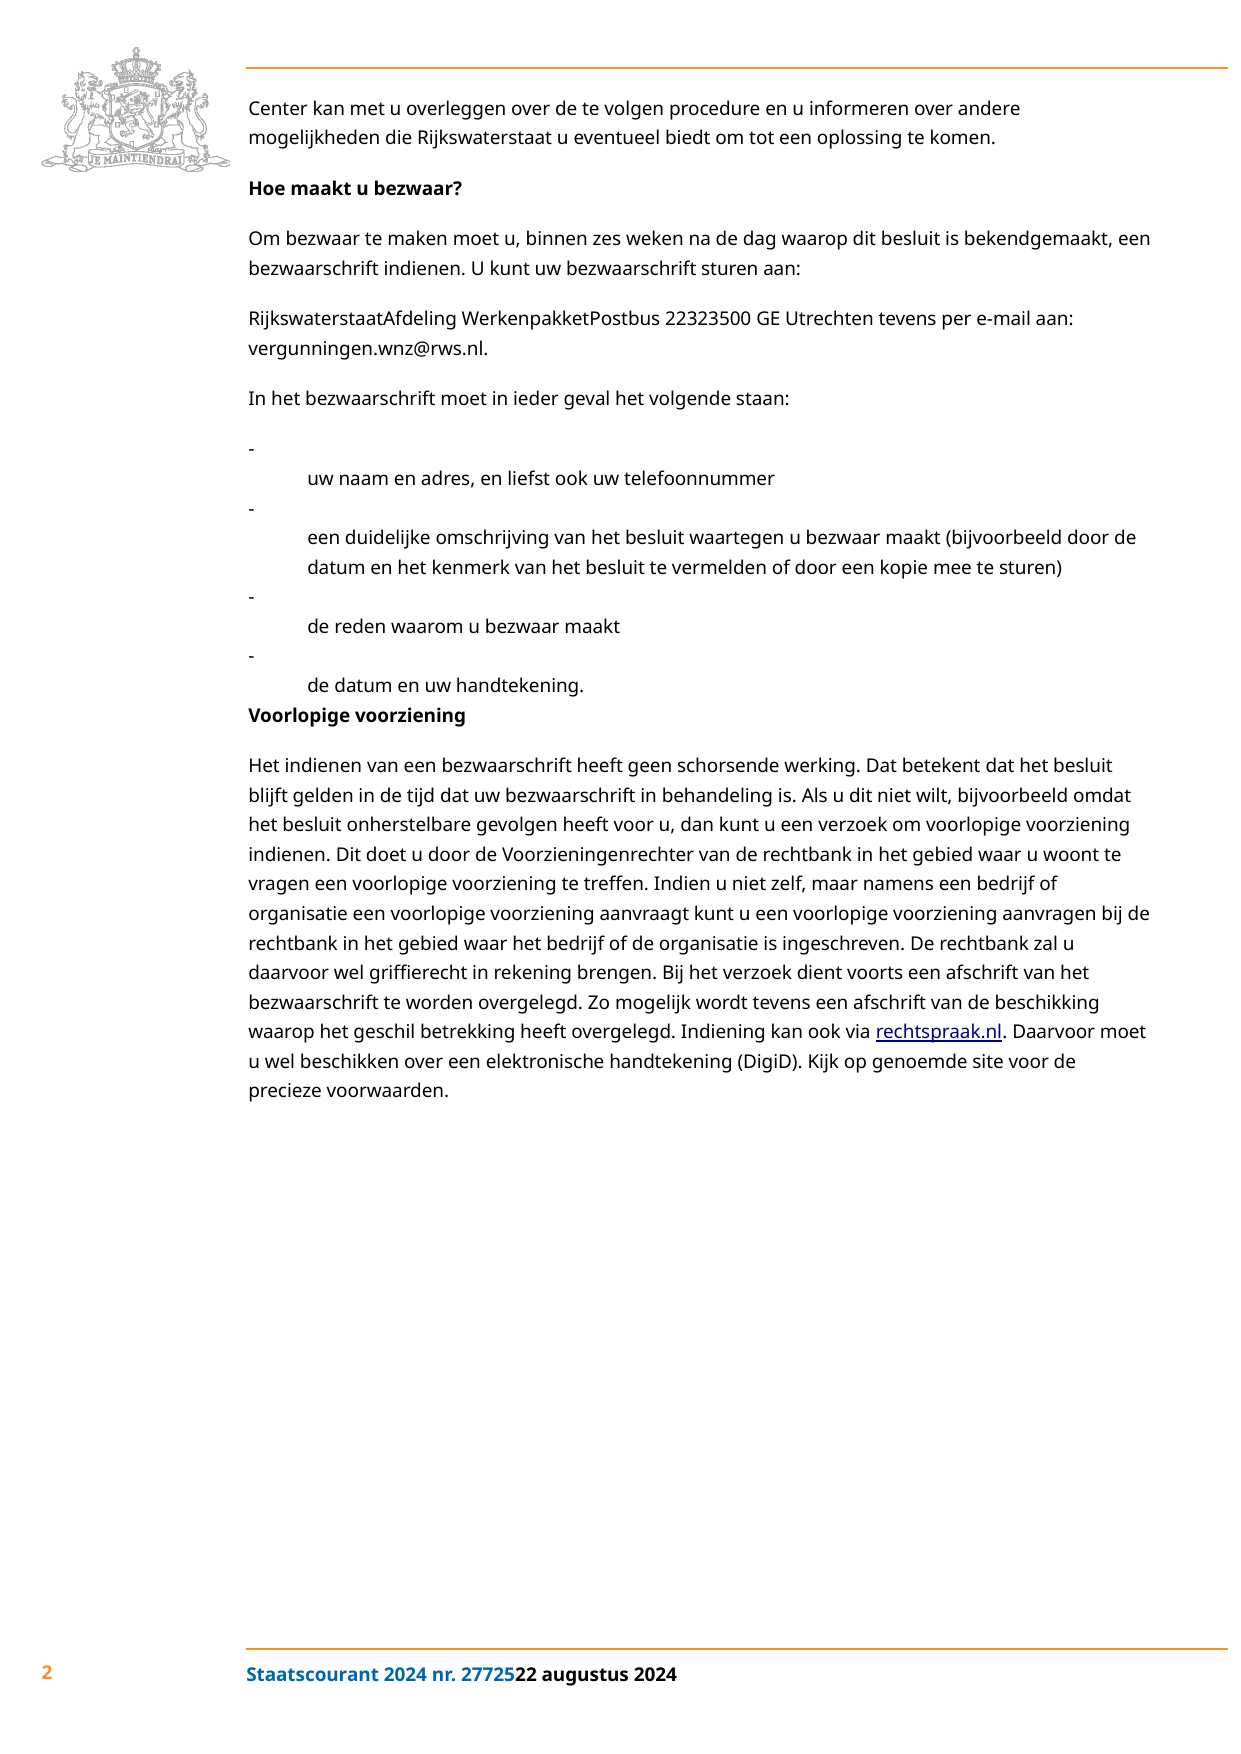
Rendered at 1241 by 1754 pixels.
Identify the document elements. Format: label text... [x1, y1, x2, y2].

text Hoe maakt u bezwaar? [248, 175, 1152, 201]
list de reden waarom u bezwaar maakt [248, 613, 1152, 639]
list een duidelijke omschrijving van het besluit waartegen u bezwaar maakt (bijvoorbeeld door de datum en het kenmerk van het besluit te vermelden of door een kopie mee te sturen) [248, 524, 1152, 580]
text Voorlopige voorziening [248, 702, 1152, 728]
text Om bezwaar te maken moet u, binnen zes weken na de dag waarop dit besluit is bekendgemaakt, een bezwaarschrift indienen. U kunt uw bezwaarschrift sturen aan: [248, 225, 1152, 281]
text In het bezwaarschrift moet in ieder geval het volgende staan: [248, 385, 1152, 411]
text Het indienen van een bezwaarschrift heeft geen schorsende werking. Dat betekent dat het besluit blijft gelden in de tijd dat uw bezwaarschrift in behandeling is. Als u dit niet wilt, bijvoorbeeld omdat het besluit onherstelbare gevolgen heeft voor u, dan kunt u een verzoek om voorlopige voorziening indienen. Dit doet u door de Voorzieningenrechter van de rechtbank in het gebied waar u woont te vragen een voorlopige voorziening te treffen. Indien u niet zelf, maar namens een bedrijf of organisatie een voorlopige voorziening aanvraagt kunt u een voorlopige voorziening aanvragen bij de rechtbank in het gebied waar het bedrijf of de organisatie is ingeschreven. De rechtbank zal u daarvoor wel griffierecht in rekening brengen. Bij het verzoek dient voorts een afschrift van het bezwaarschrift te worden overgelegd. Zo mogelijk wordt tevens een afschrift van de beschikking waarop het geschil betrekking heeft overgelegd. Indiening kan ook via rechtspraak.nl. Daarvoor moet u wel beschikken over een elektronische handtekening (DigiD). Kijk op genoemde site voor de precieze voorwaarden. [248, 752, 1152, 1103]
text RijkswaterstaatAfdeling WerkenpakketPostbus 22323500 GE Utrechten tevens per e-mail aan: vergunningen.wnz@rws.nl. [248, 305, 1152, 361]
picture [41, 47, 231, 172]
list de datum en uw handtekening. [248, 672, 1152, 698]
list uw naam en adres, en liefst ook uw telefoonnummer [248, 465, 1152, 491]
text Center kan met u overleggen over de te volgen procedure en u informeren over andere mogelijkheden die Rijkswaterstaat u eventueel biedt om tot een oplossing te komen. [248, 95, 1152, 150]
